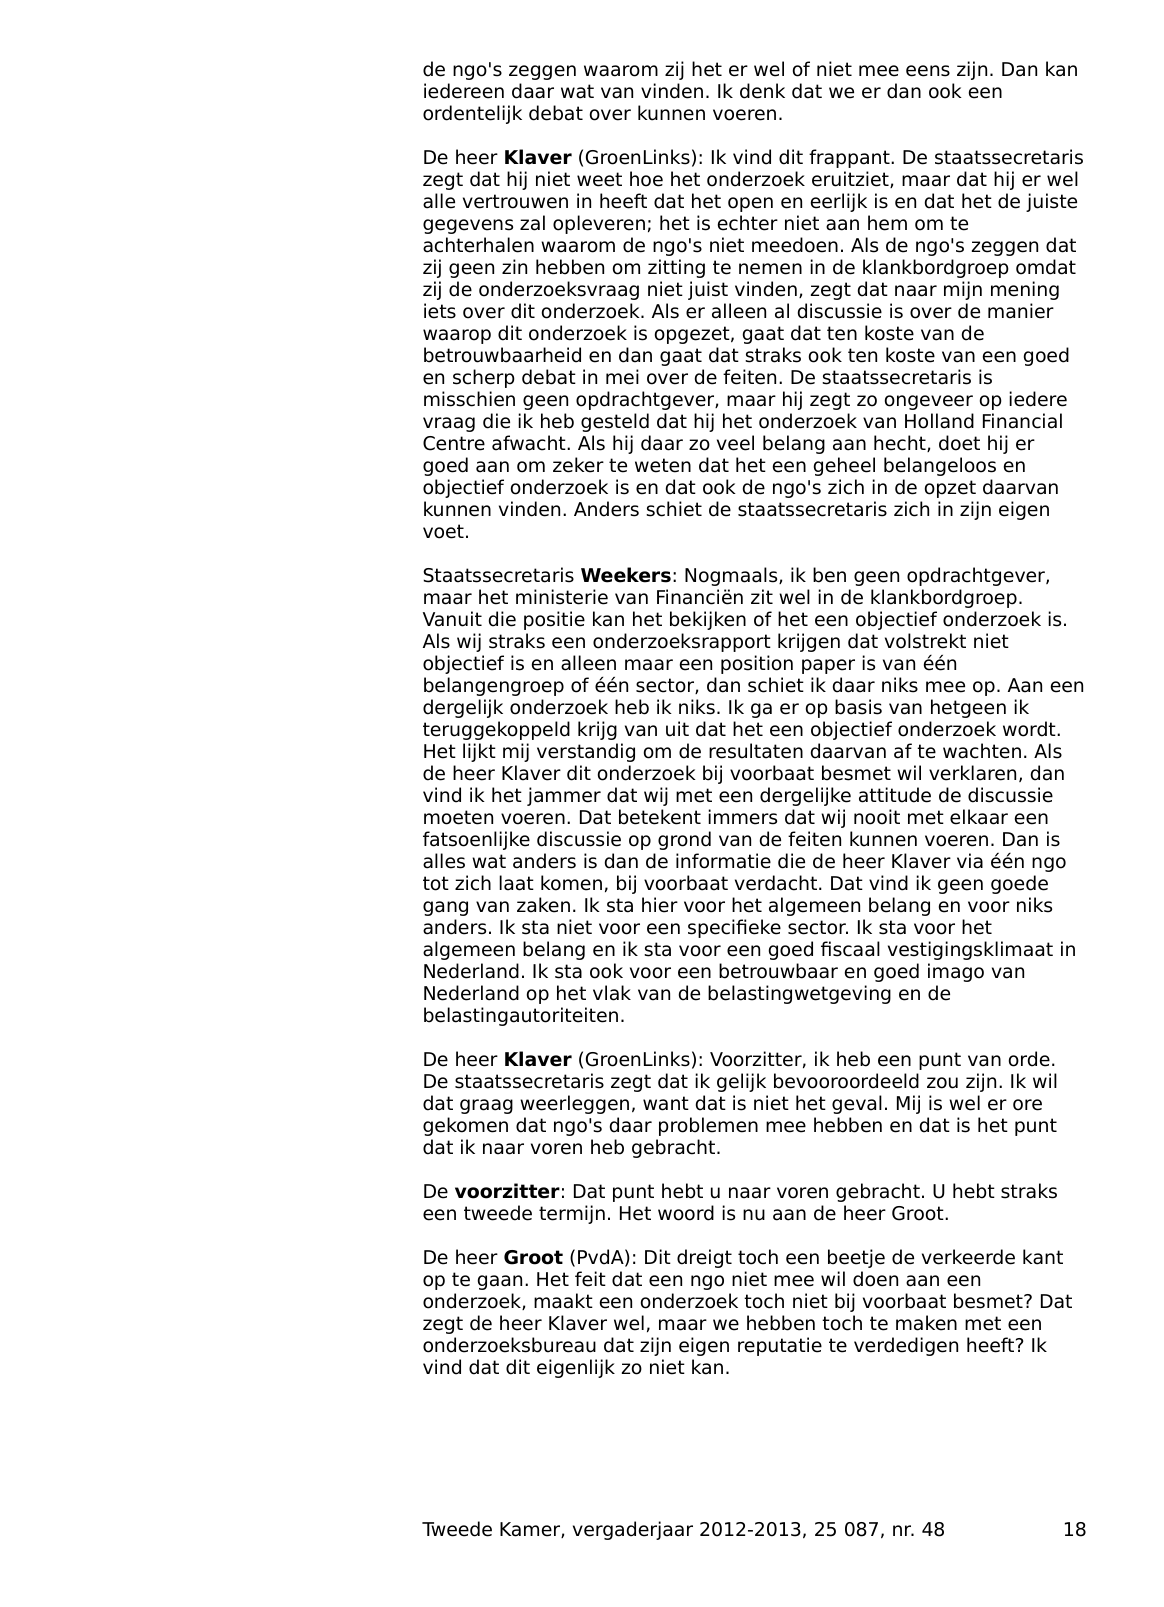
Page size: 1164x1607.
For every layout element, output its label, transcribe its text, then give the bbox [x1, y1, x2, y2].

text De heer Klaver (GroenLinks): Voorzitter, ik heb een punt van orde. De staatssecretaris zegt dat ik gelijk bevooroordeeld zou zijn. Ik wil dat graag weerleggen, want dat is niet het geval. Mij is wel er ore gekomen dat ngo's daar problemen mee hebben en dat is het punt dat ik naar voren heb gebracht. [422, 1049, 1087, 1159]
text De heer Groot (PvdA): Dit dreigt toch een beetje de verkeerde kant op te gaan. Het feit dat een ngo niet mee wil doen aan een onderzoek, maakt een onderzoek toch niet bij voorbaat besmet? Dat zegt de heer Klaver wel, maar we hebben toch te maken met een onderzoeksbureau dat zijn eigen reputatie te verdedigen heeft? Ik vind dat dit eigenlijk zo niet kan. [422, 1247, 1087, 1379]
text de ngo's zeggen waarom zij het er wel of niet mee eens zijn. Dan kan iedereen daar wat van vinden. Ik denk dat we er dan ook een ordentelijk debat over kunnen voeren. [422, 59, 1087, 125]
text De voorzitter: Dat punt hebt u naar voren gebracht. U hebt straks een tweede termijn. Het woord is nu aan de heer Groot. [422, 1181, 1087, 1225]
text Staatssecretaris Weekers: Nogmaals, ik ben geen opdrachtgever, maar het ministerie van Financiën zit wel in de klankbordgroep. Vanuit die positie kan het bekijken of het een objectief onderzoek is. Als wij straks een onderzoeksrapport krijgen dat volstrekt niet objectief is en alleen maar een position paper is van één belangengroep of één sector, dan schiet ik daar niks mee op. Aan een dergelijk onderzoek heb ik niks. Ik ga er op basis van hetgeen ik teruggekoppeld krijg van uit dat het een objectief onderzoek wordt. Het lijkt mij verstandig om de resultaten daarvan af te wachten. Als de heer Klaver dit onderzoek bij voorbaat besmet wil verklaren, dan vind ik het jammer dat wij met een dergelijke attitude de discussie moeten voeren. Dat betekent immers dat wij nooit met elkaar een fatsoenlijke discussie op grond van de feiten kunnen voeren. Dan is alles wat anders is dan de informatie die de heer Klaver via één ngo tot zich laat komen, bij voorbaat verdacht. Dat vind ik geen goede gang van zaken. Ik sta hier voor het algemeen belang en voor niks anders. Ik sta niet voor een specifieke sector. Ik sta voor het algemeen belang en ik sta voor een goed fiscaal vestigingsklimaat in Nederland. Ik sta ook voor een betrouwbaar en goed imago van Nederland op het vlak van de belastingwetgeving en de belastingautoriteiten. [422, 565, 1087, 1027]
text De heer Klaver (GroenLinks): Ik vind dit frappant. De staatssecretaris zegt dat hij niet weet hoe het onderzoek eruitziet, maar dat hij er wel alle vertrouwen in heeft dat het open en eerlijk is en dat het de juiste gegevens zal opleveren; het is echter niet aan hem om te achterhalen waarom de ngo's niet meedoen. Als de ngo's zeggen dat zij geen zin hebben om zitting te nemen in de klankbordgroep omdat zij de onderzoeksvraag niet juist vinden, zegt dat naar mijn mening iets over dit onderzoek. Als er alleen al discussie is over de manier waarop dit onderzoek is opgezet, gaat dat ten koste van de betrouwbaarheid en dan gaat dat straks ook ten koste van een goed en scherp debat in mei over de feiten. De staatssecretaris is misschien geen opdrachtgever, maar hij zegt zo ongeveer op iedere vraag die ik heb gesteld dat hij het onderzoek van Holland Financial Centre afwacht. Als hij daar zo veel belang aan hecht, doet hij er goed aan om zeker te weten dat het een geheel belangeloos en objectief onderzoek is en dat ook de ngo's zich in de opzet daarvan kunnen vinden. Anders schiet de staatssecretaris zich in zijn eigen voet. [422, 147, 1087, 543]
